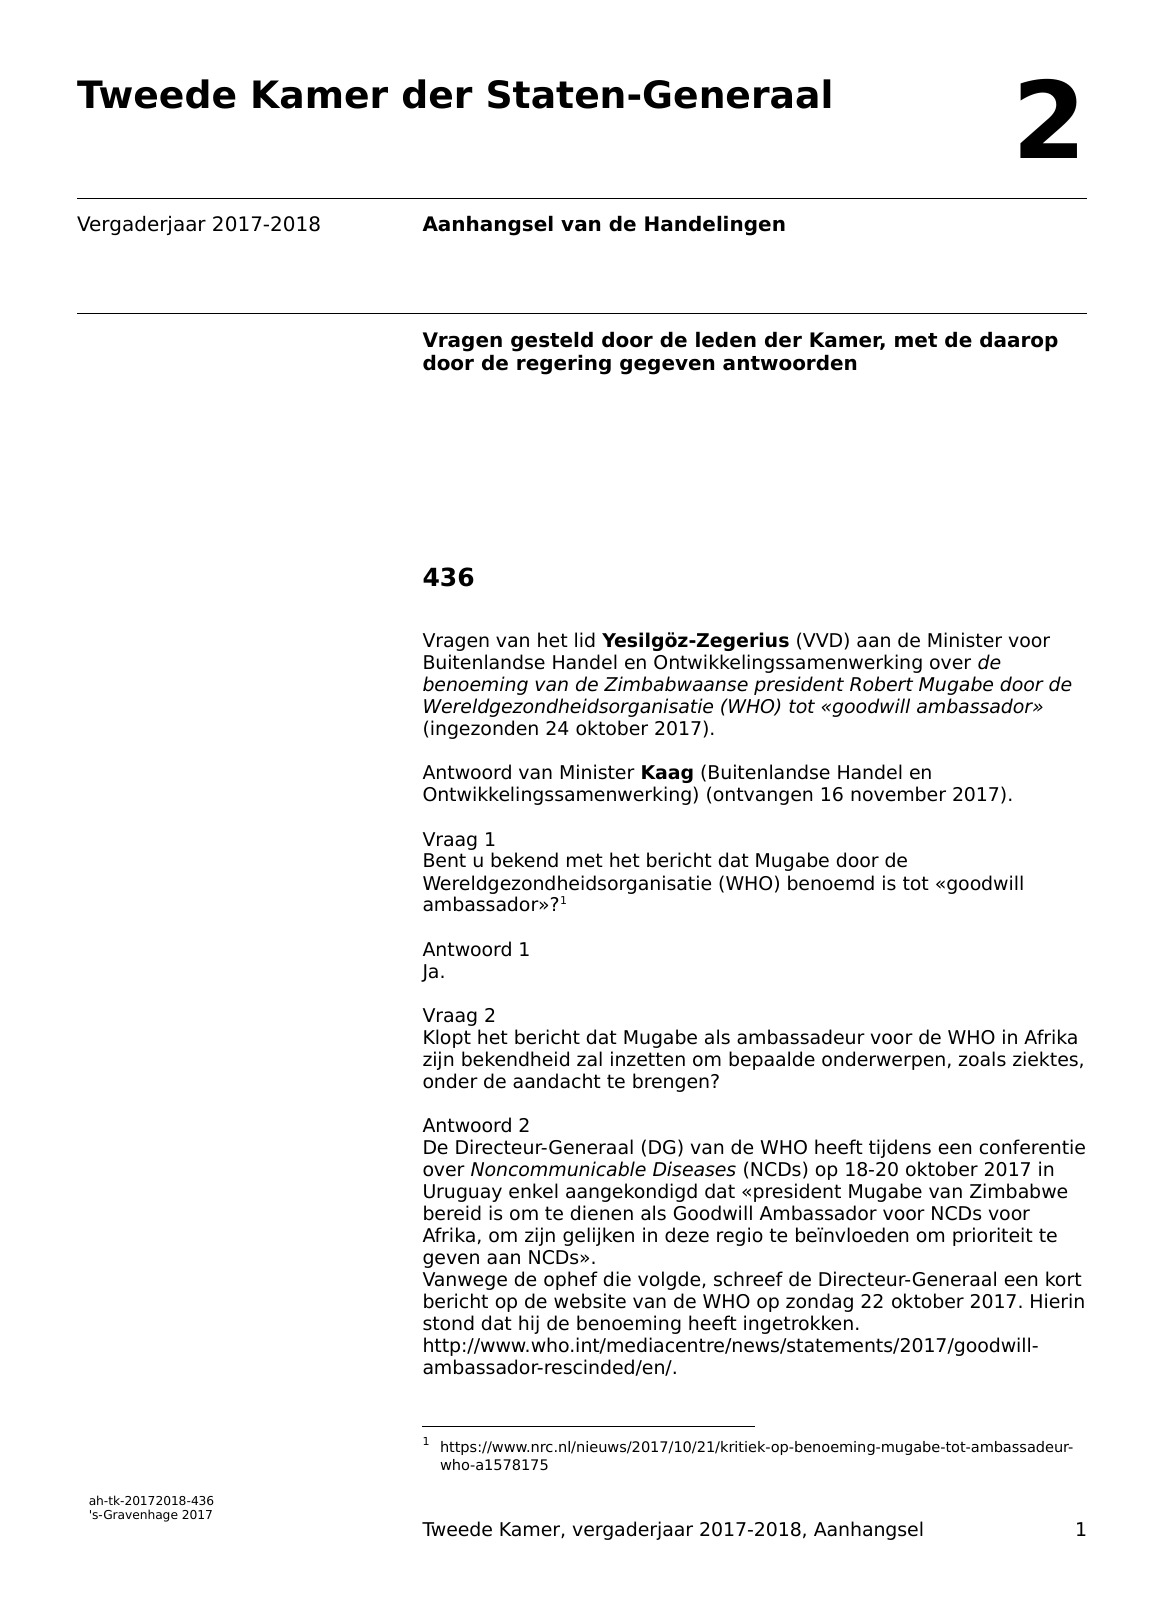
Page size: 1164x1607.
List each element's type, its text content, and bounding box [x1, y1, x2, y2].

text Vanwege de ophef die volgde, schreef de Directeur-Generaal een kort bericht op de website van de WHO op zondag 22 oktober 2017. Hierin stond dat hij de benoeming heeft ingetrokken. http://www.who.int/mediacentre/news/statements/2017/goodwill-ambassador-rescinded/en/. [422, 1269, 1087, 1378]
table_cell Aanhangsel van de Handelingen [422, 199, 1087, 313]
text Vraag 2 [422, 1005, 1087, 1027]
text 436 [422, 563, 1087, 592]
text De Directeur-Generaal (DG) van de WHO heeft tijdens een conferentie over Noncommunicable Diseases (NCDs) op 18-20 oktober 2017 in Uruguay enkel aangekondigd dat «president Mugabe van Zimbabwe bereid is om te dienen als Goodwill Ambassador voor NCDs voor Afrika, om zijn gelijken in deze regio te beïnvloeden om prioriteit te geven aan NCDs». [422, 1137, 1087, 1269]
text https://www.nrc.nl/nieuws/2017/10/21/kritiek-op-benoeming-mugabe-tot-ambassadeur-who-a1578175 [422, 1435, 1087, 1474]
table_header 2 [886, 59, 1087, 198]
table_cell [77, 314, 422, 375]
text 's-Gravenhage 2017 [88, 1508, 323, 1522]
text ah-tk-20172018-436 [88, 1494, 323, 1508]
table_header Tweede Kamer der Staten-Generaal [77, 59, 886, 198]
text Vragen van het lid Yesilgöz-Zegerius (VVD) aan de Minister voor Buitenlandse Handel en Ontwikkelingssamenwerking over de benoeming van de Zimbabwaanse president Robert Mugabe door de Wereldgezondheidsorganisatie (WHO) tot «goodwill ambassador» (ingezonden 24 oktober 2017). [422, 630, 1087, 740]
text Bent u bekend met het bericht dat Mugabe door de Wereldgezondheidsorganisatie (WHO) benoemd is tot «goodwill ambassador»? [422, 850, 1087, 916]
text Vraag 1 [422, 828, 1087, 850]
text Antwoord 1 [422, 938, 1087, 961]
table_cell Vergaderjaar 2017-2018 [77, 199, 422, 313]
text Klopt het bericht dat Mugabe als ambassadeur voor de WHO in Afrika zijn bekendheid zal inzetten om bepaalde onderwerpen, zoals ziektes, onder de aandacht te brengen? [422, 1027, 1087, 1093]
text Ja. [422, 961, 1087, 982]
text Antwoord van Minister Kaag (Buitenlandse Handel en Ontwikkelingssamenwerking) (ontvangen 16 november 2017). [422, 762, 1087, 806]
table_cell Vragen gesteld door de leden der Kamer, met de daarop door de regering gegeven antwoorden [422, 314, 1087, 375]
text Antwoord 2 [422, 1115, 1087, 1137]
